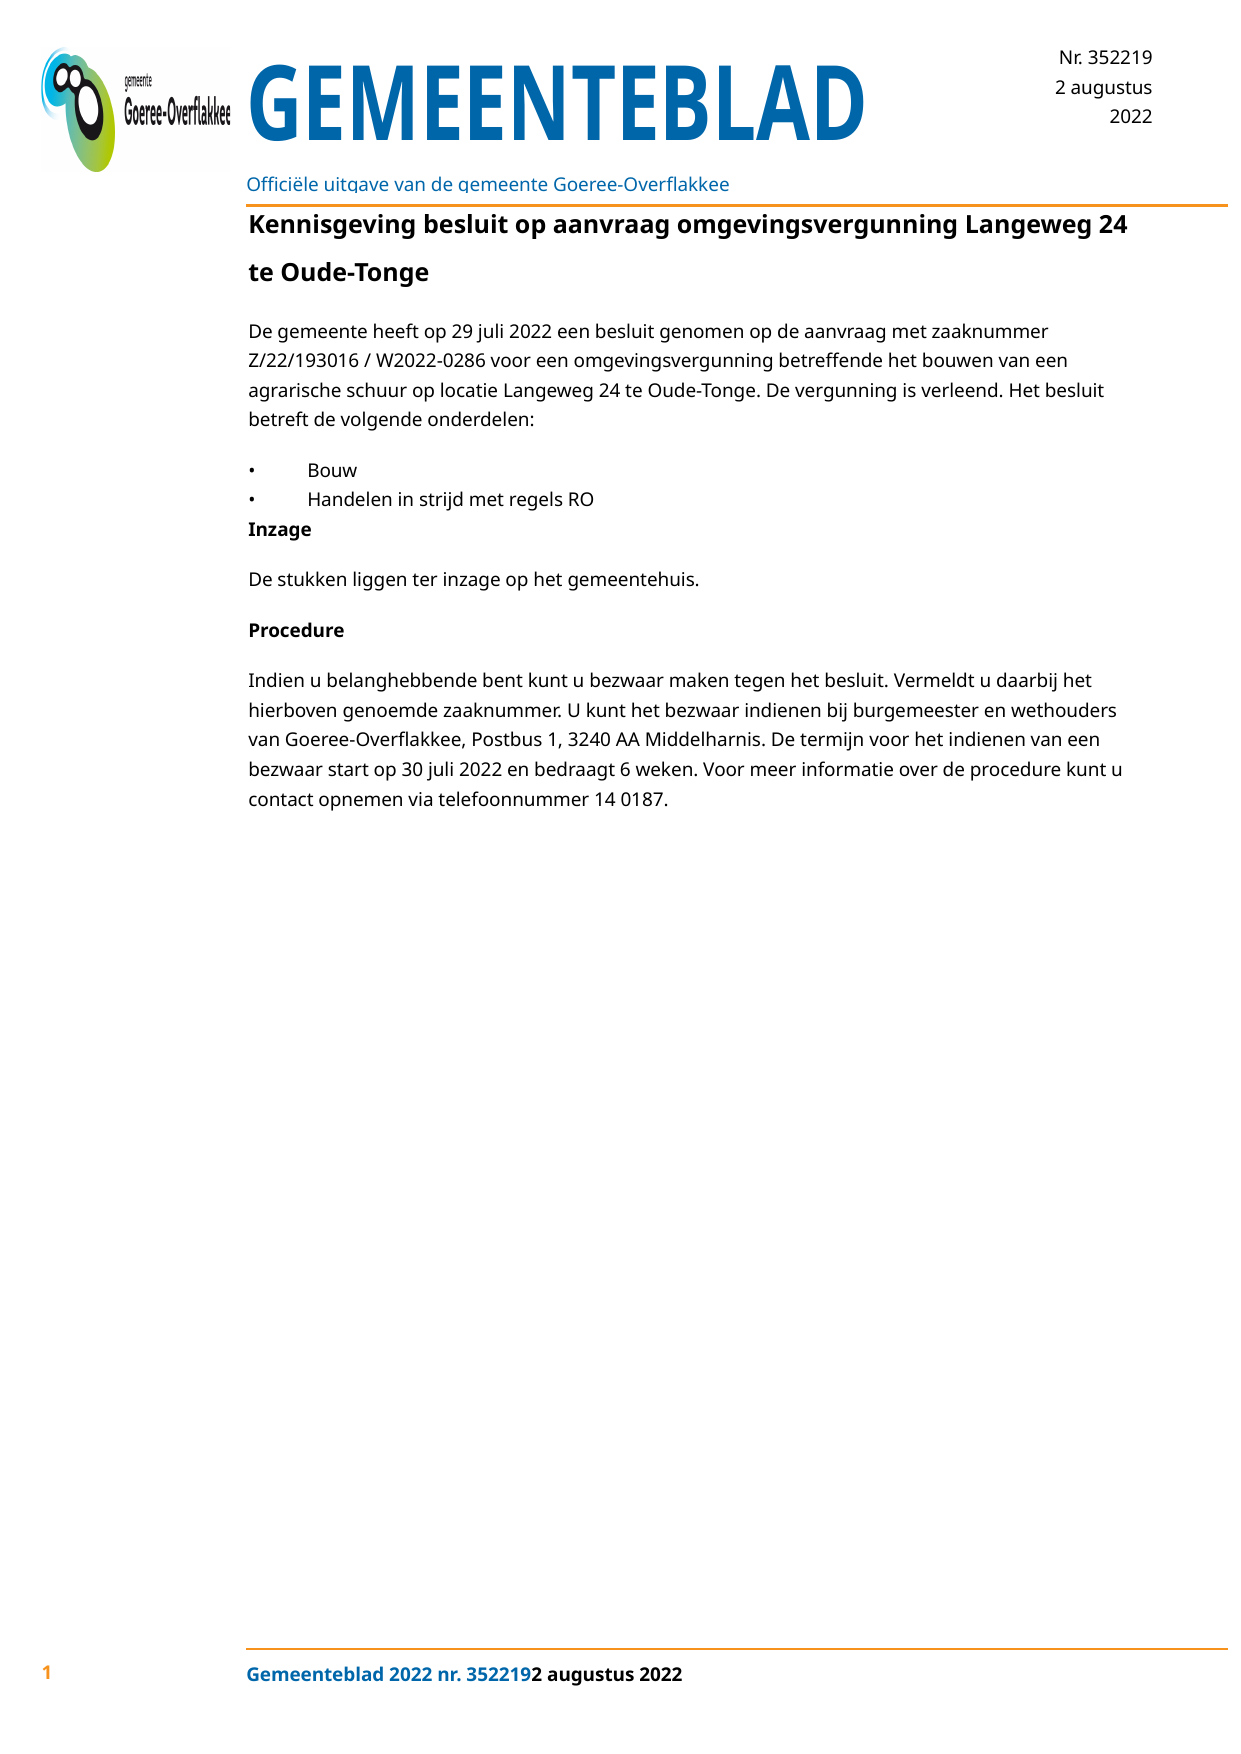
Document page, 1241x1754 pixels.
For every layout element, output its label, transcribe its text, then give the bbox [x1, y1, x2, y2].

text Kennisgeving besluit op aanvraag omgevingsvergunning Langeweg 24 te Oude-Tonge [248, 207, 1152, 288]
list Handelen in strijd met regels RO [248, 487, 1152, 512]
text De gemeente heeft op 29 juli 2022 een besluit genomen op de aanvraag met zaaknummer Z/22/193016 / W2022-0286 voor een omgevingsvergunning betreffende het bouwen van een agrarische schuur op locatie Langeweg 24 te Oude-Tonge. De vergunning is verleend. Het besluit betreft de volgende onderdelen: [248, 318, 1152, 432]
list Bouw [248, 457, 1152, 483]
text De stukken liggen ter inzage op het gemeentehuis. [248, 567, 1152, 592]
text Procedure [248, 617, 1152, 643]
text Inzage [248, 516, 1152, 542]
text Indien u belanghebbende bent kunt u bezwaar maken tegen het besluit. Vermeldt u daarbij het hierboven genoemde zaaknummer. U kunt het bezwaar indienen bij burgemeester en wethouders van Goeree-Overflakkee, Postbus 1, 3240 AA Middelharnis. De termijn voor het indienen van een bezwaar start op 30 juli 2022 en bedraagt 6 weken. Voor meer informatie over de procedure kunt u contact opnemen via telefoonnummer 14 0187. [248, 667, 1152, 812]
picture [41, 47, 231, 172]
